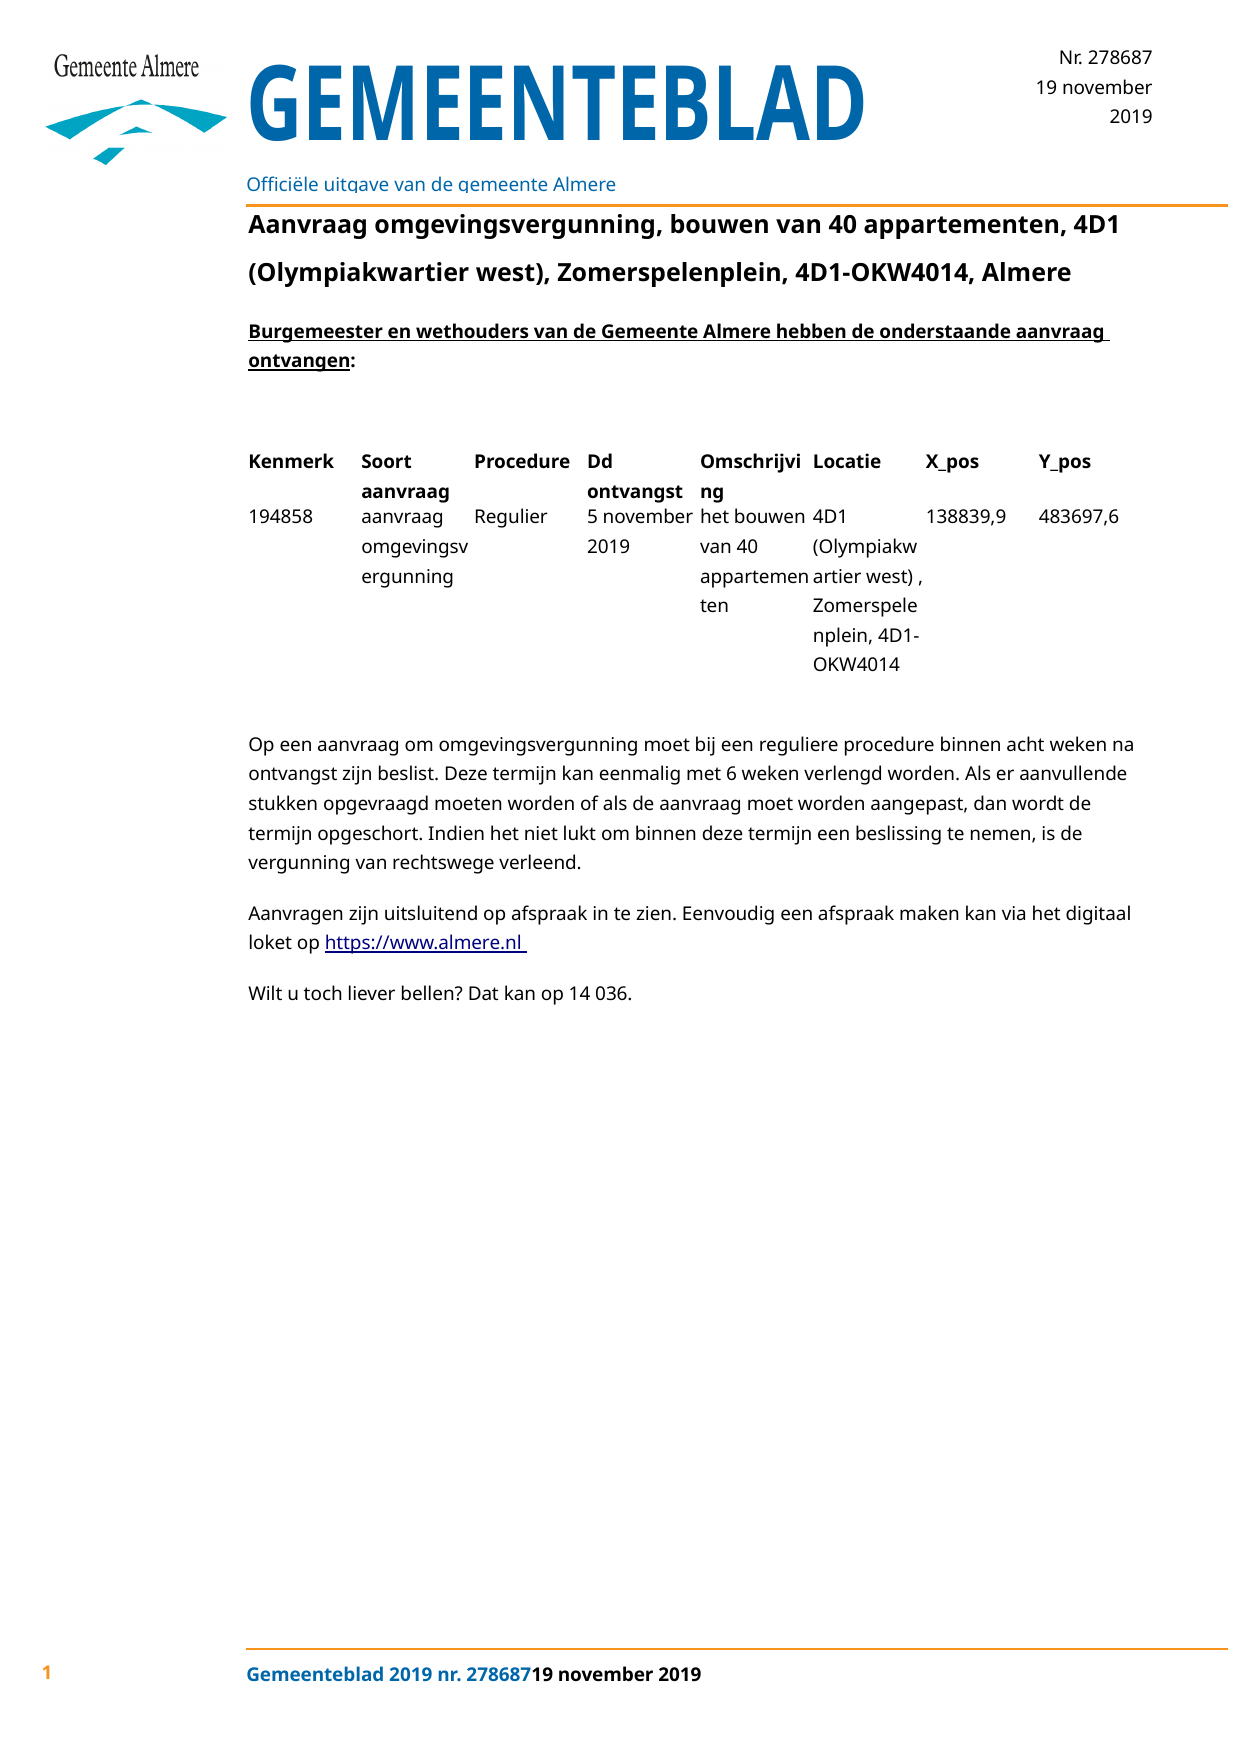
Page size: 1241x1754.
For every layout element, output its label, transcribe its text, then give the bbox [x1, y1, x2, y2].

table_header Procedure [474, 449, 587, 504]
text Burgemeester en wethouders van de Gemeente Almere hebben de onderstaande aanvraag ontvangen: [248, 318, 1152, 373]
table_cell 138839,9 [926, 504, 1038, 677]
table_header Omschrijving [700, 449, 813, 504]
table_header X_pos [926, 449, 1038, 504]
table_header Dd ontvangst [587, 449, 700, 504]
table_cell 4D1 (Olympiakwartier west) , Zomerspelenplein, 4D1-OKW4014 [813, 504, 926, 677]
table_header Locatie [813, 449, 926, 504]
table_header Y_pos [1039, 449, 1152, 504]
table_cell 483697,6 [1039, 504, 1152, 677]
picture [41, 47, 231, 172]
table_cell Regulier [474, 504, 587, 677]
text Aanvraag omgevingsvergunning, bouwen van 40 appartementen, 4D1 (Olympiakwartier west), Zomerspelenplein, 4D1-OKW4014, Almere [248, 207, 1152, 288]
table_header Kenmerk [248, 449, 361, 504]
table_cell 194858 [248, 504, 361, 677]
table_cell 5 november 2019 [587, 504, 700, 677]
table_header Soort aanvraag [361, 449, 474, 504]
table_cell het bouwen van 40 appartementen [700, 504, 813, 677]
text Aanvragen zijn uitsluitend op afspraak in te zien. Eenvoudig een afspraak maken kan via het digitaal loket op https://www.almere.nl [248, 900, 1152, 955]
table_cell aanvraag omgevingsvergunning [361, 504, 474, 677]
text Op een aanvraag om omgevingsvergunning moet bij een reguliere procedure binnen acht weken na ontvangst zijn beslist. Deze termijn kan eenmalig met 6 weken verlengd worden. Als er aanvullende stukken opgevraagd moeten worden of als de aanvraag moet worden aangepast, dan wordt de termijn opgeschort. Indien het niet lukt om binnen deze termijn een beslissing te nemen, is de vergunning van rechtswege verleend. [248, 731, 1152, 875]
text Wilt u toch liever bellen? Dat kan op 14 036. [248, 980, 1152, 1006]
